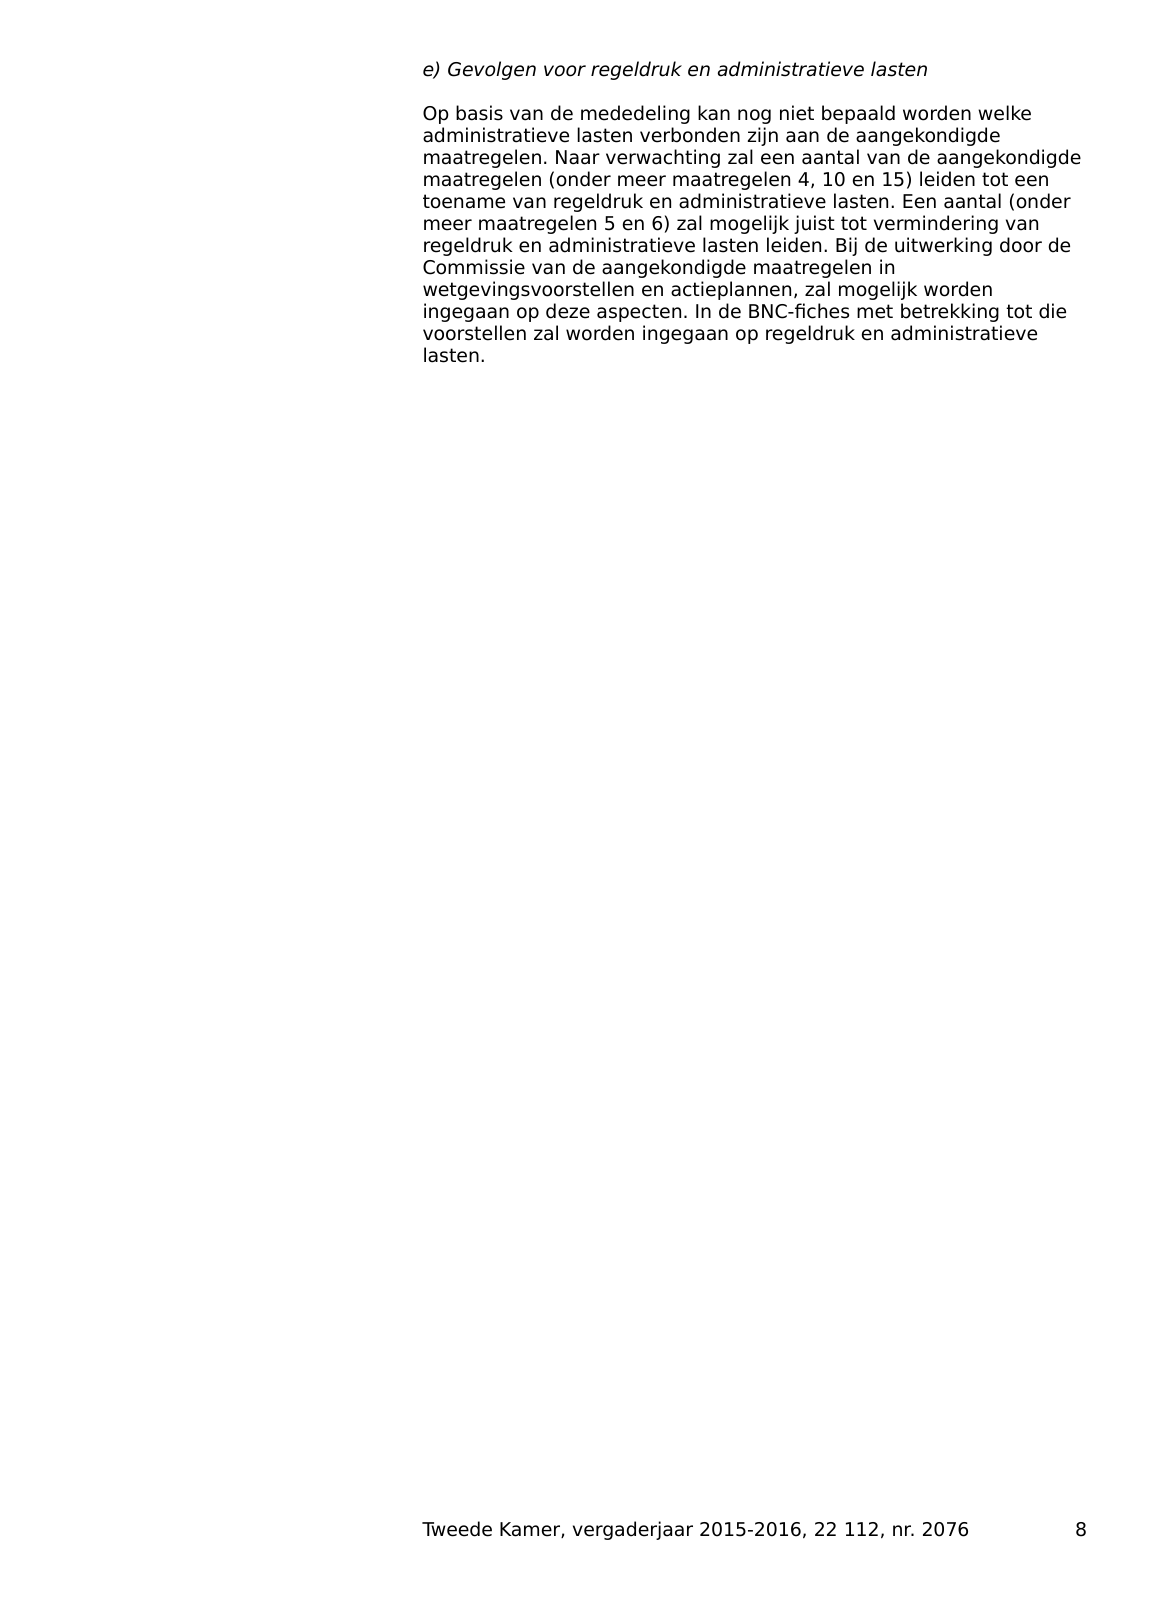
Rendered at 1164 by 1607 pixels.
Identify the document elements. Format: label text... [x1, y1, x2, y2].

text Op basis van de mededeling kan nog niet bepaald worden welke administratieve lasten verbonden zijn aan de aangekondigde maatregelen. Naar verwachting zal een aantal van de aangekondigde maatregelen (onder meer maatregelen 4, 10 en 15) leiden tot een toename van regeldruk en administratieve lasten. Een aantal (onder meer maatregelen 5 en 6) zal mogelijk juist tot vermindering van regeldruk en administratieve lasten leiden. Bij de uitwerking door de Commissie van de aangekondigde maatregelen in wetgevingsvoorstellen en actieplannen, zal mogelijk worden ingegaan op deze aspecten. In de BNC-fiches met betrekking tot die voorstellen zal worden ingegaan op regeldruk en administratieve lasten. [422, 103, 1087, 367]
subtitle e) Gevolgen voor regeldruk en administratieve lasten [422, 59, 1087, 81]
